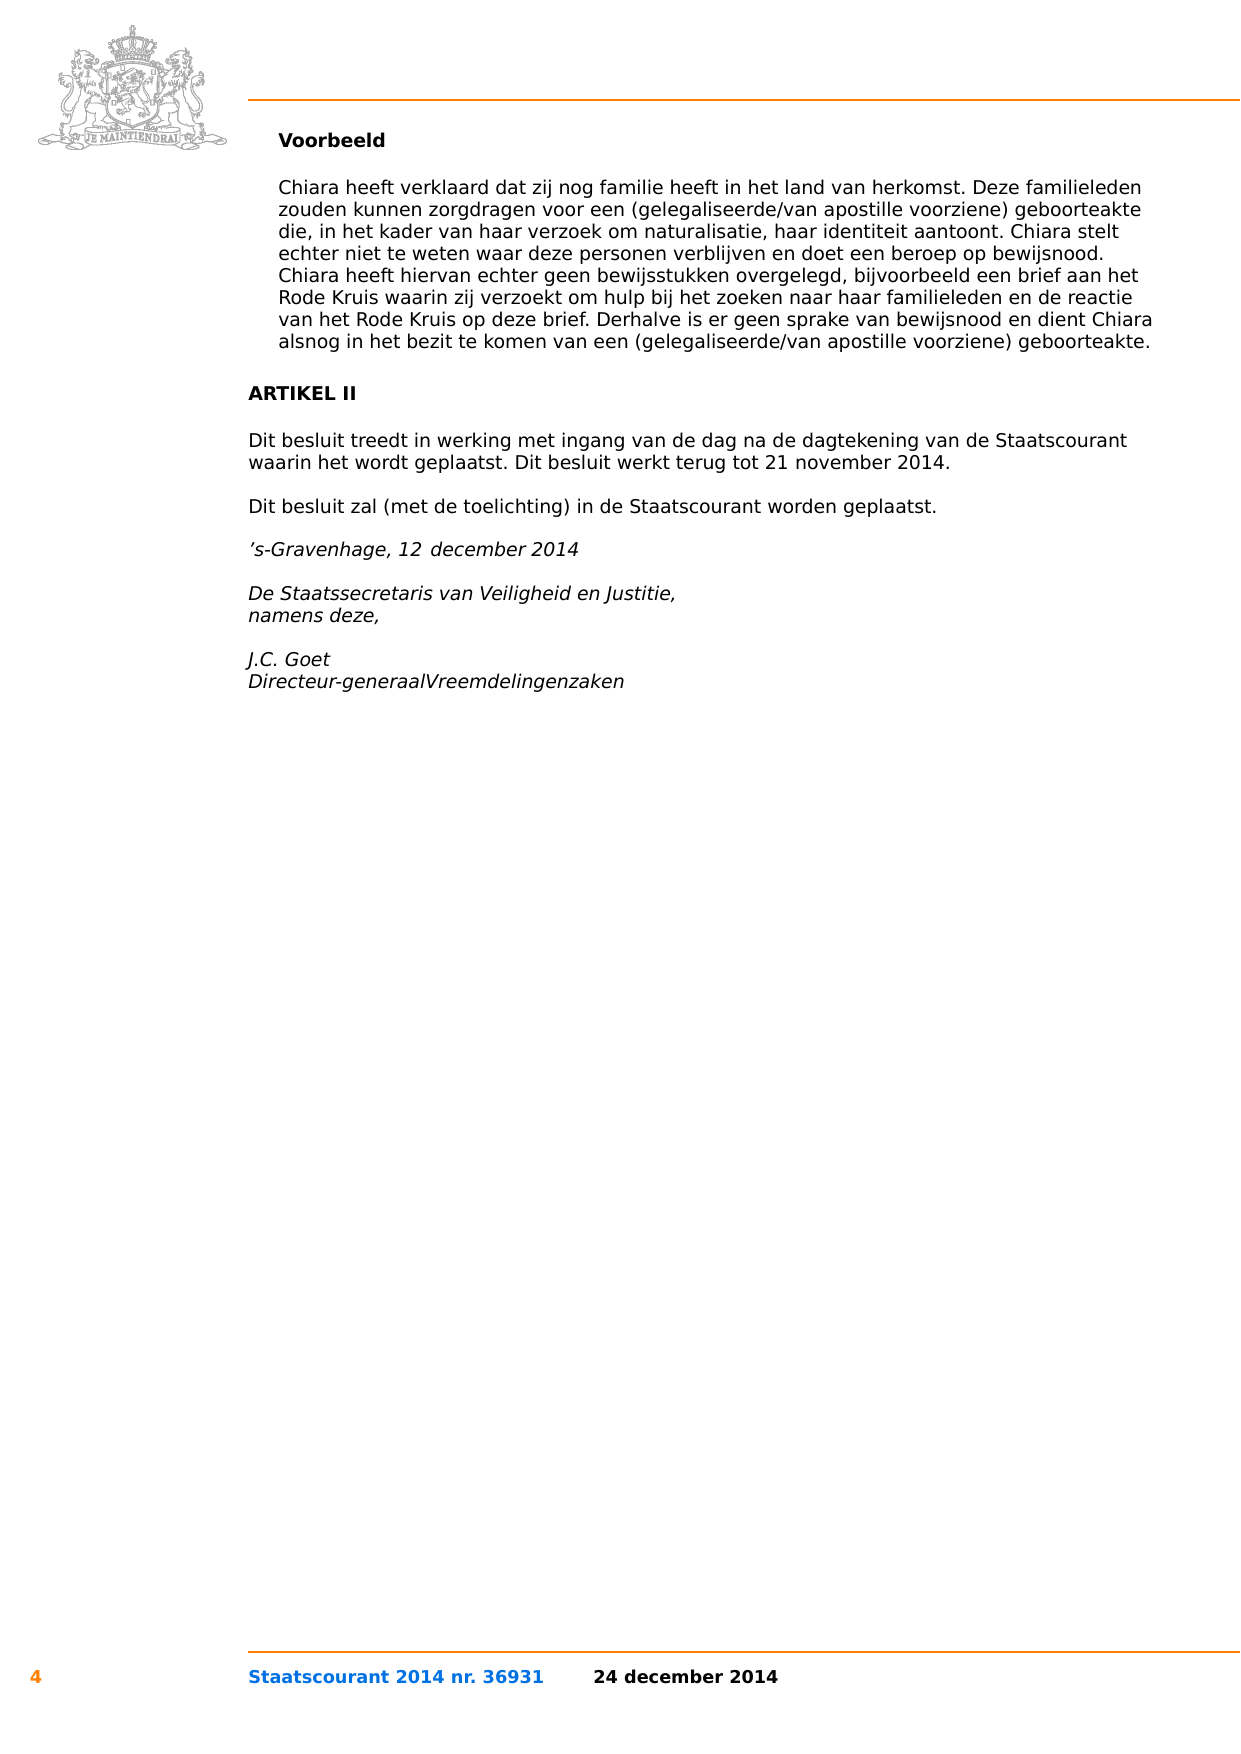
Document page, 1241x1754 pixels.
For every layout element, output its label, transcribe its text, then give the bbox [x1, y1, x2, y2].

text ’s-Gravenhage, 12 december 2014 [248, 539, 1163, 561]
text Dit besluit treedt in werking met ingang van de dag na de dagtekening van de Staatscourant waarin het wordt geplaatst. Dit besluit werkt terug tot 21 november 2014. [248, 430, 1163, 474]
text De Staatssecretaris van Veiligheid en Justitie, namens deze, J.C. Goet Directeur-generaalVreemdelingenzaken [248, 583, 1163, 693]
picture [38, 25, 227, 150]
text Chiara heeft verklaard dat zij nog familie heeft in het land van herkomst. Deze familieleden zouden kunnen zorgdragen voor een (gelegaliseerde/van apostille voorziene) geboorteakte die, in het kader van haar verzoek om naturalisatie, haar identiteit aantoont. Chiara stelt echter niet te weten waar deze personen verblijven en doet een beroep op bewijsnood. Chiara heeft hiervan echter geen bewijsstukken overgelegd, bijvoorbeeld een brief aan het Rode Kruis waarin zij verzoekt om hulp bij het zoeken naar haar familieleden en de reactie van het Rode Kruis op deze brief. Derhalve is er geen sprake van bewijsnood en dient Chiara alsnog in het bezit te komen van een (gelegaliseerde/van apostille voorziene) geboorteakte. [278, 177, 1163, 353]
text Dit besluit zal (met de toelichting) in de Staatscourant worden geplaatst. [248, 496, 1163, 517]
subtitle ARTIKEL II [248, 383, 1163, 405]
subtitle Voorbeeld [278, 130, 1163, 152]
